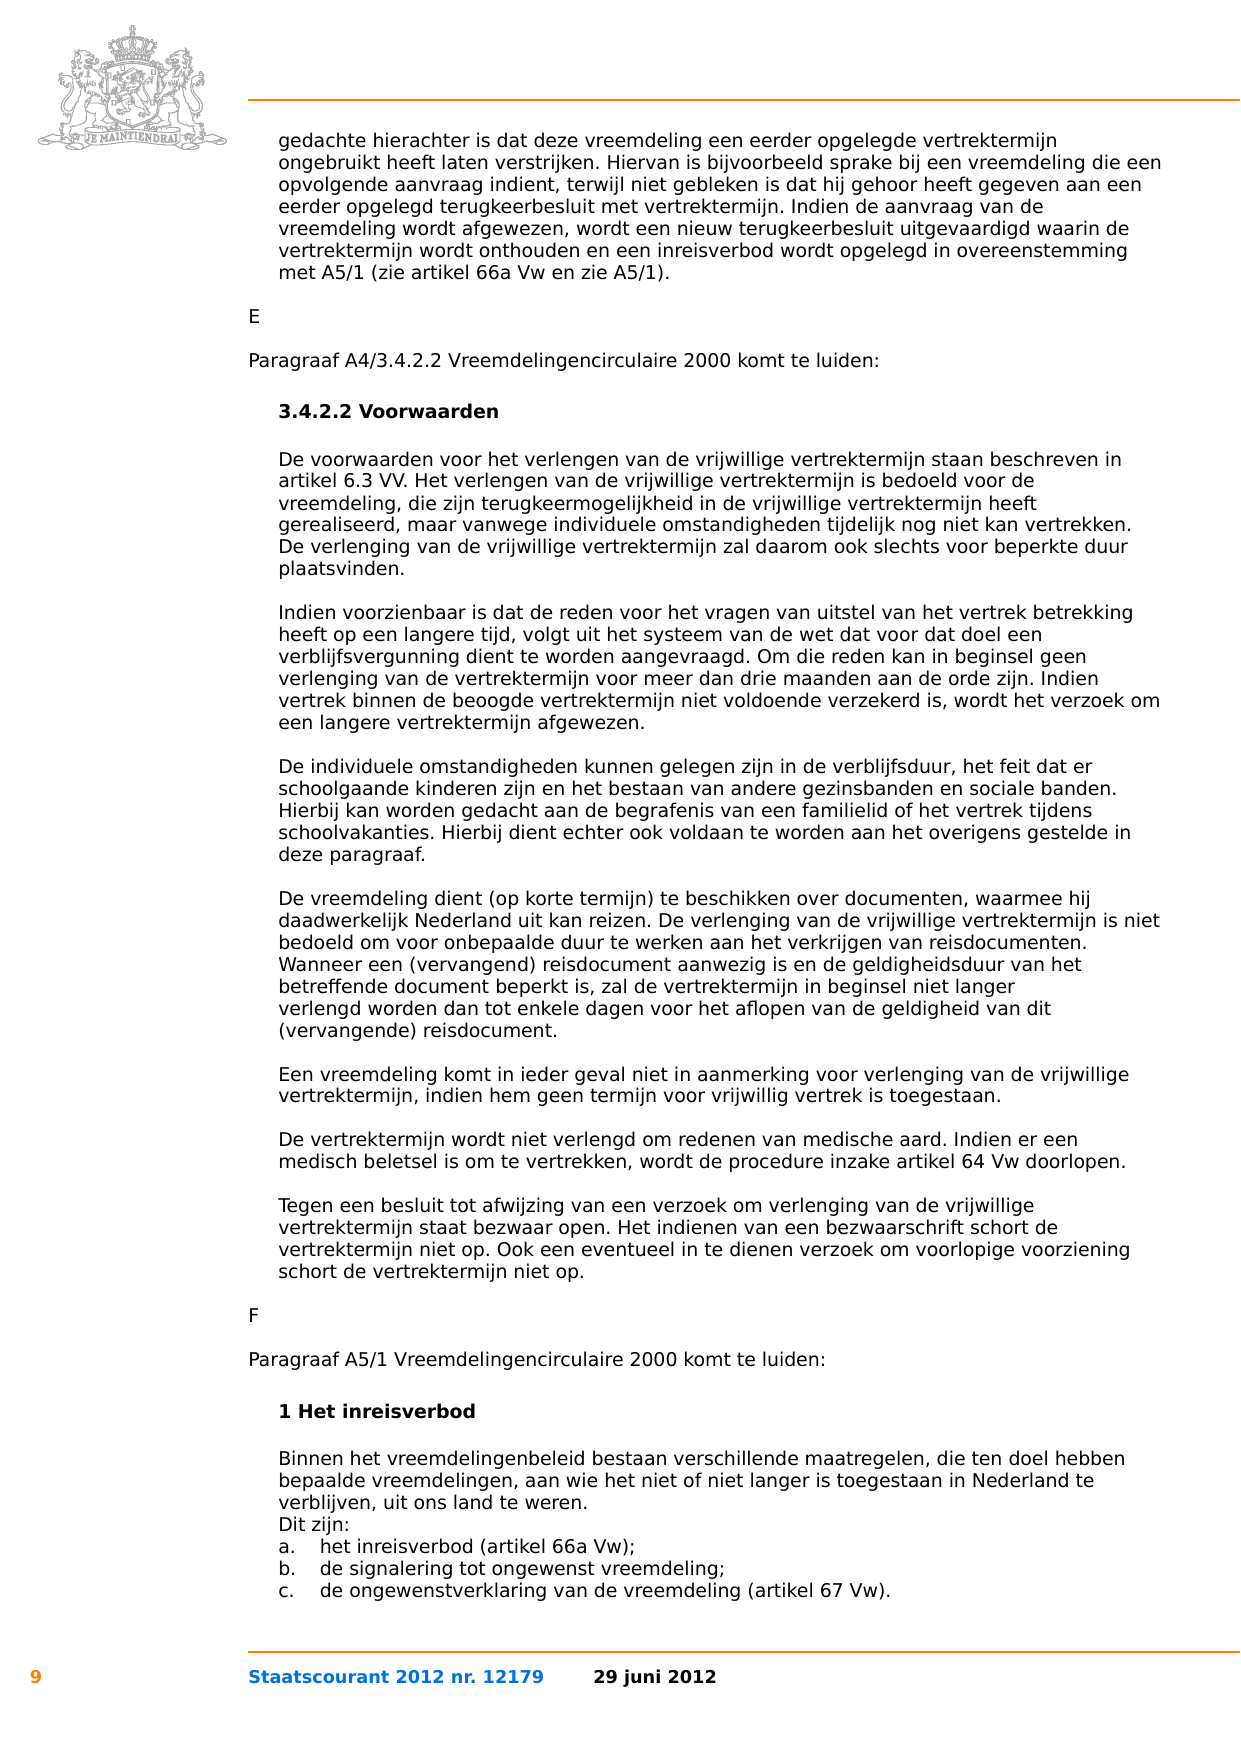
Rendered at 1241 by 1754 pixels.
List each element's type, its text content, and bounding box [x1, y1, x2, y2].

text gedachte hierachter is dat deze vreemdeling een eerder opgelegde vertrektermijn ongebruikt heeft laten verstrijken. Hiervan is bijvoorbeeld sprake bij een vreemdeling die een opvolgende aanvraag indient, terwijl niet gebleken is dat hij gehoor heeft gegeven aan een eerder opgelegd terugkeerbesluit met vertrektermijn. Indien de aanvraag van de vreemdeling wordt afgewezen, wordt een nieuw terugkeerbesluit uitgevaardigd waarin de vertrektermijn wordt onthouden en een inreisverbod wordt opgelegd in overeenstemming met A5/1 (zie artikel 66a Vw en zie A5/1). [278, 130, 1163, 284]
subtitle 3.4.2.2 Voorwaarden [278, 401, 1163, 423]
text De vreemdeling dient (op korte termijn) te beschikken over documenten, waarmee hij daadwerkelijk Nederland uit kan reizen. De verlenging van de vrijwillige vertrektermijn is niet bedoeld om voor onbepaalde duur te werken aan het verkrijgen van reisdocumenten. Wanneer een (vervangend) reisdocument aanwezig is en de geldigheidsduur van het betreffende document beperkt is, zal de vertrektermijn in beginsel niet langer verlengd worden dan tot enkele dagen voor het aflopen van de geldigheid van dit (vervangende) reisdocument. [278, 888, 1163, 1042]
subtitle 1 Het inreisverbod [278, 1401, 1163, 1423]
picture [38, 25, 227, 150]
text De individuele omstandigheden kunnen gelegen zijn in de verblijfsduur, het feit dat er schoolgaande kinderen zijn en het bestaan van andere gezinsbanden en sociale banden. Hierbij kan worden gedacht aan de begrafenis van een familielid of het vertrek tijdens schoolvakanties. Hierbij dient echter ook voldaan te worden aan het overigens gestelde in deze paragraaf. [278, 756, 1163, 866]
text Een vreemdeling komt in ieder geval niet in aanmerking voor verlenging van de vrijwillige vertrektermijn, indien hem geen termijn voor vrijwillig vertrek is toegestaan. [278, 1063, 1163, 1107]
text c. de ongewenstverklaring van de vreemdeling (artikel 67 Vw). [278, 1579, 1163, 1602]
text Tegen een besluit tot afwijzing van een verzoek om verlenging van de vrijwillige vertrektermijn staat bezwaar open. Het indienen van een bezwaarschrift schort de vertrektermijn niet op. Ook een eventueel in te dienen verzoek om voorlopige voorziening schort de vertrektermijn niet op. [278, 1195, 1163, 1283]
text De vertrektermijn wordt niet verlengd om redenen van medische aard. Indien er een medisch beletsel is om te vertrekken, wordt de procedure inzake artikel 64 Vw doorlopen. [278, 1129, 1163, 1173]
text E [248, 306, 1163, 328]
text De voorwaarden voor het verlengen van de vrijwillige vertrektermijn staan beschreven in artikel 6.3 VV. Het verlengen van de vrijwillige vertrektermijn is bedoeld voor de vreemdeling, die zijn terugkeermogelijkheid in de vrijwillige vertrektermijn heeft gerealiseerd, maar vanwege individuele omstandigheden tijdelijk nog niet kan vertrekken. De verlenging van de vrijwillige vertrektermijn zal daarom ook slechts voor beperkte duur plaatsvinden. [278, 448, 1163, 580]
text Indien voorzienbaar is dat de reden voor het vragen van uitstel van het vertrek betrekking heeft op een langere tijd, volgt uit het systeem van de wet dat voor dat doel een verblijfsvergunning dient te worden aangevraagd. Om die reden kan in beginsel geen verlenging van de vertrektermijn voor meer dan drie maanden aan de orde zijn. Indien vertrek binnen de beoogde vertrektermijn niet voldoende verzekerd is, wordt het verzoek om een langere vertrektermijn afgewezen. [278, 602, 1163, 734]
text Dit zijn: [278, 1514, 1163, 1536]
text b. de signalering tot ongewenst vreemdeling; [278, 1558, 1163, 1579]
text Paragraaf A4/3.4.2.2 Vreemdelingencirculaire 2000 komt te luiden: [248, 349, 1163, 371]
text F [248, 1305, 1163, 1327]
text Binnen het vreemdelingenbeleid bestaan verschillende maatregelen, die ten doel hebben bepaalde vreemdelingen, aan wie het niet of niet langer is toegestaan in Nederland te verblijven, uit ons land te weren. [278, 1448, 1163, 1514]
text Paragraaf A5/1 Vreemdelingencirculaire 2000 komt te luiden: [248, 1349, 1163, 1371]
text a. het inreisverbod (artikel 66a Vw); [278, 1536, 1163, 1558]
